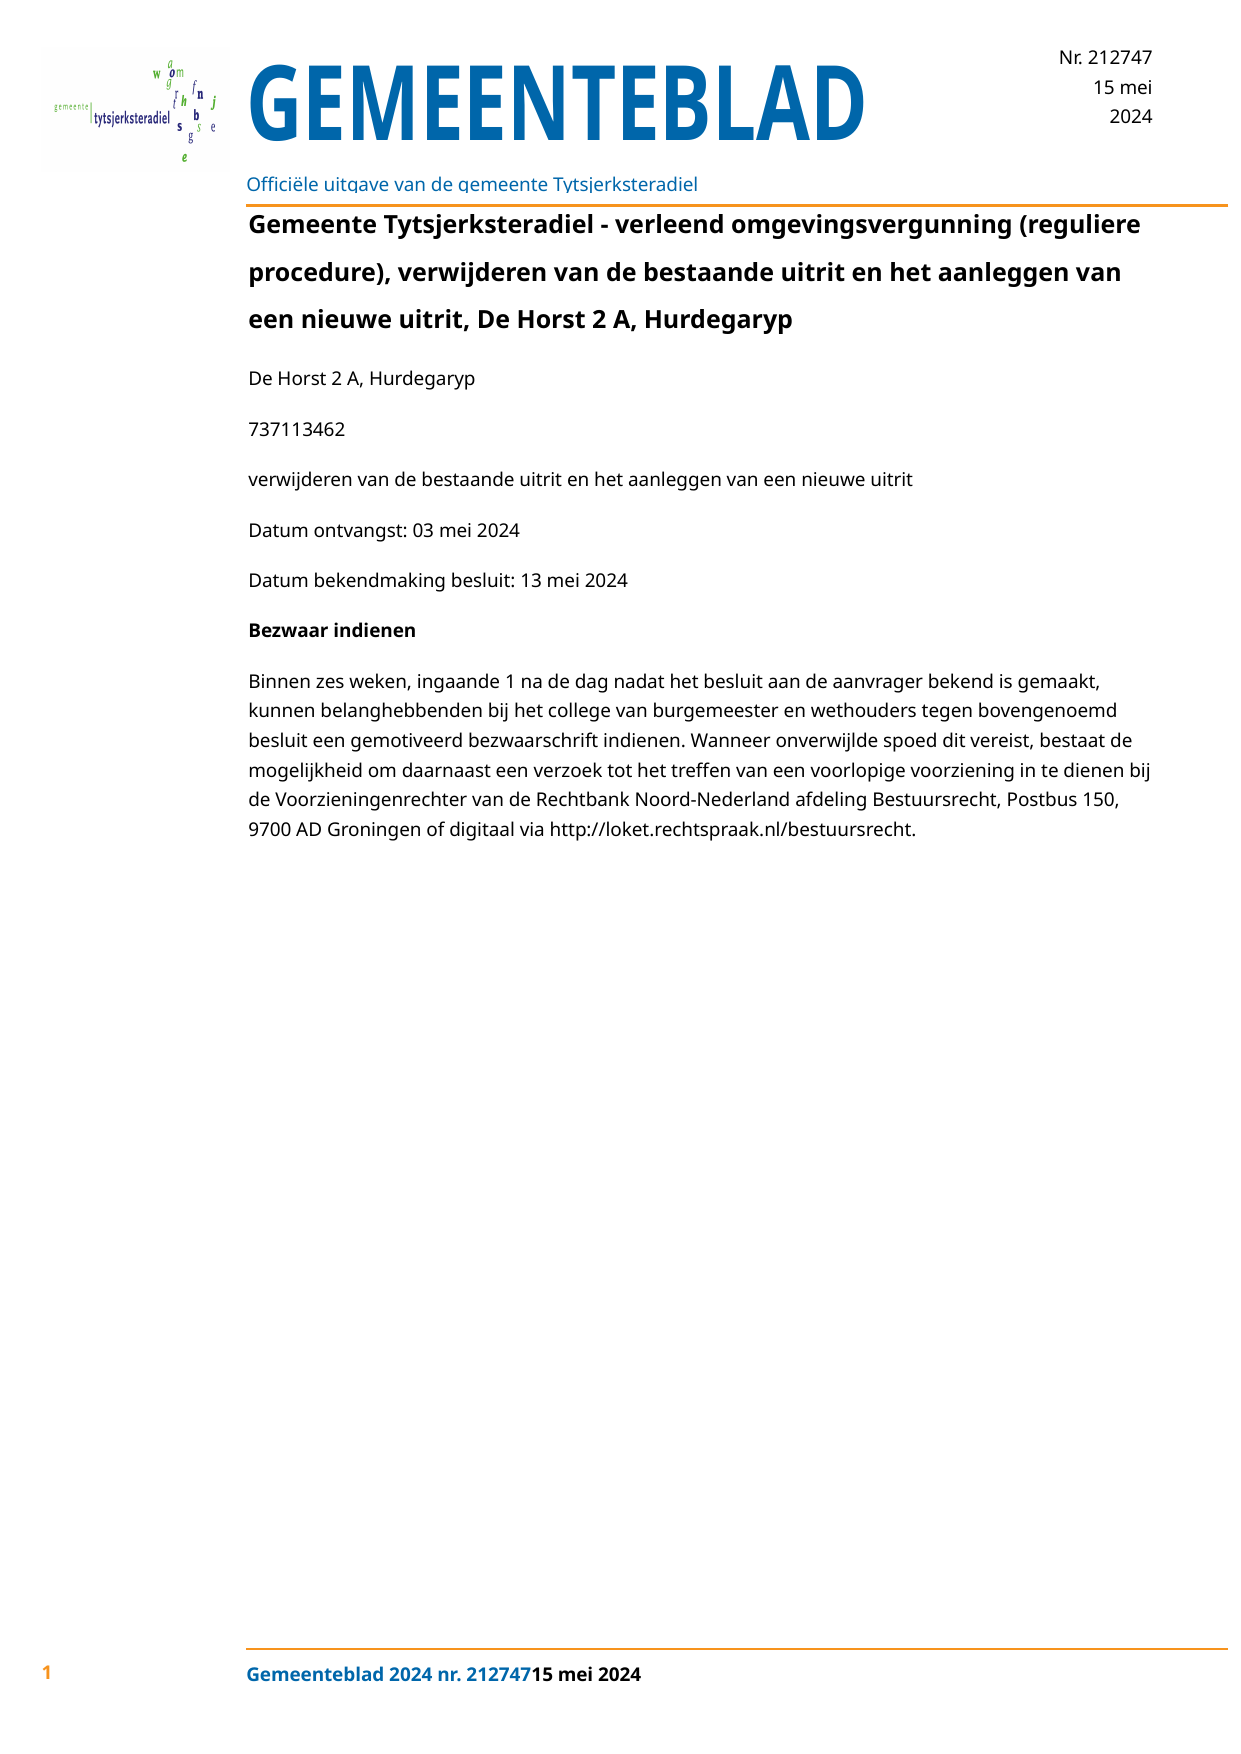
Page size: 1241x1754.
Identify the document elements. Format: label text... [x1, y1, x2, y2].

picture [41, 47, 231, 172]
text Datum bekendmaking besluit: 13 mei 2024 [248, 567, 1152, 593]
text Gemeente Tytsjerksteradiel - verleend omgevingsvergunning (reguliere procedure), verwijderen van de bestaande uitrit en het aanleggen van een nieuwe uitrit, De Horst 2 A, Hurdegaryp [248, 207, 1152, 336]
text verwijderen van de bestaande uitrit en het aanleggen van een nieuwe uitrit [248, 466, 1152, 492]
text 737113462 [248, 416, 1152, 442]
text Binnen zes weken, ingaande 1 na de dag nadat het besluit aan de aanvrager bekend is gemaakt, kunnen belanghebbenden bij het college van burgemeester en wethouders tegen bovengenoemd besluit een gemotiveerd bezwaarschrift indienen. Wanneer onverwijlde spoed dit vereist, bestaat de mogelijkheid om daarnaast een verzoek tot het treffen van een voorlopige voorziening in te dienen bij de Voorzieningenrechter van de Rechtbank Noord-Nederland afdeling Bestuursrecht, Postbus 150, 9700 AD Groningen of digitaal via http://loket.rechtspraak.nl/bestuursrecht. [248, 668, 1152, 842]
text Datum ontvangst: 03 mei 2024 [248, 517, 1152, 542]
text De Horst 2 A, Hurdegaryp [248, 366, 1152, 391]
text Bezwaar indienen [248, 618, 1152, 643]
